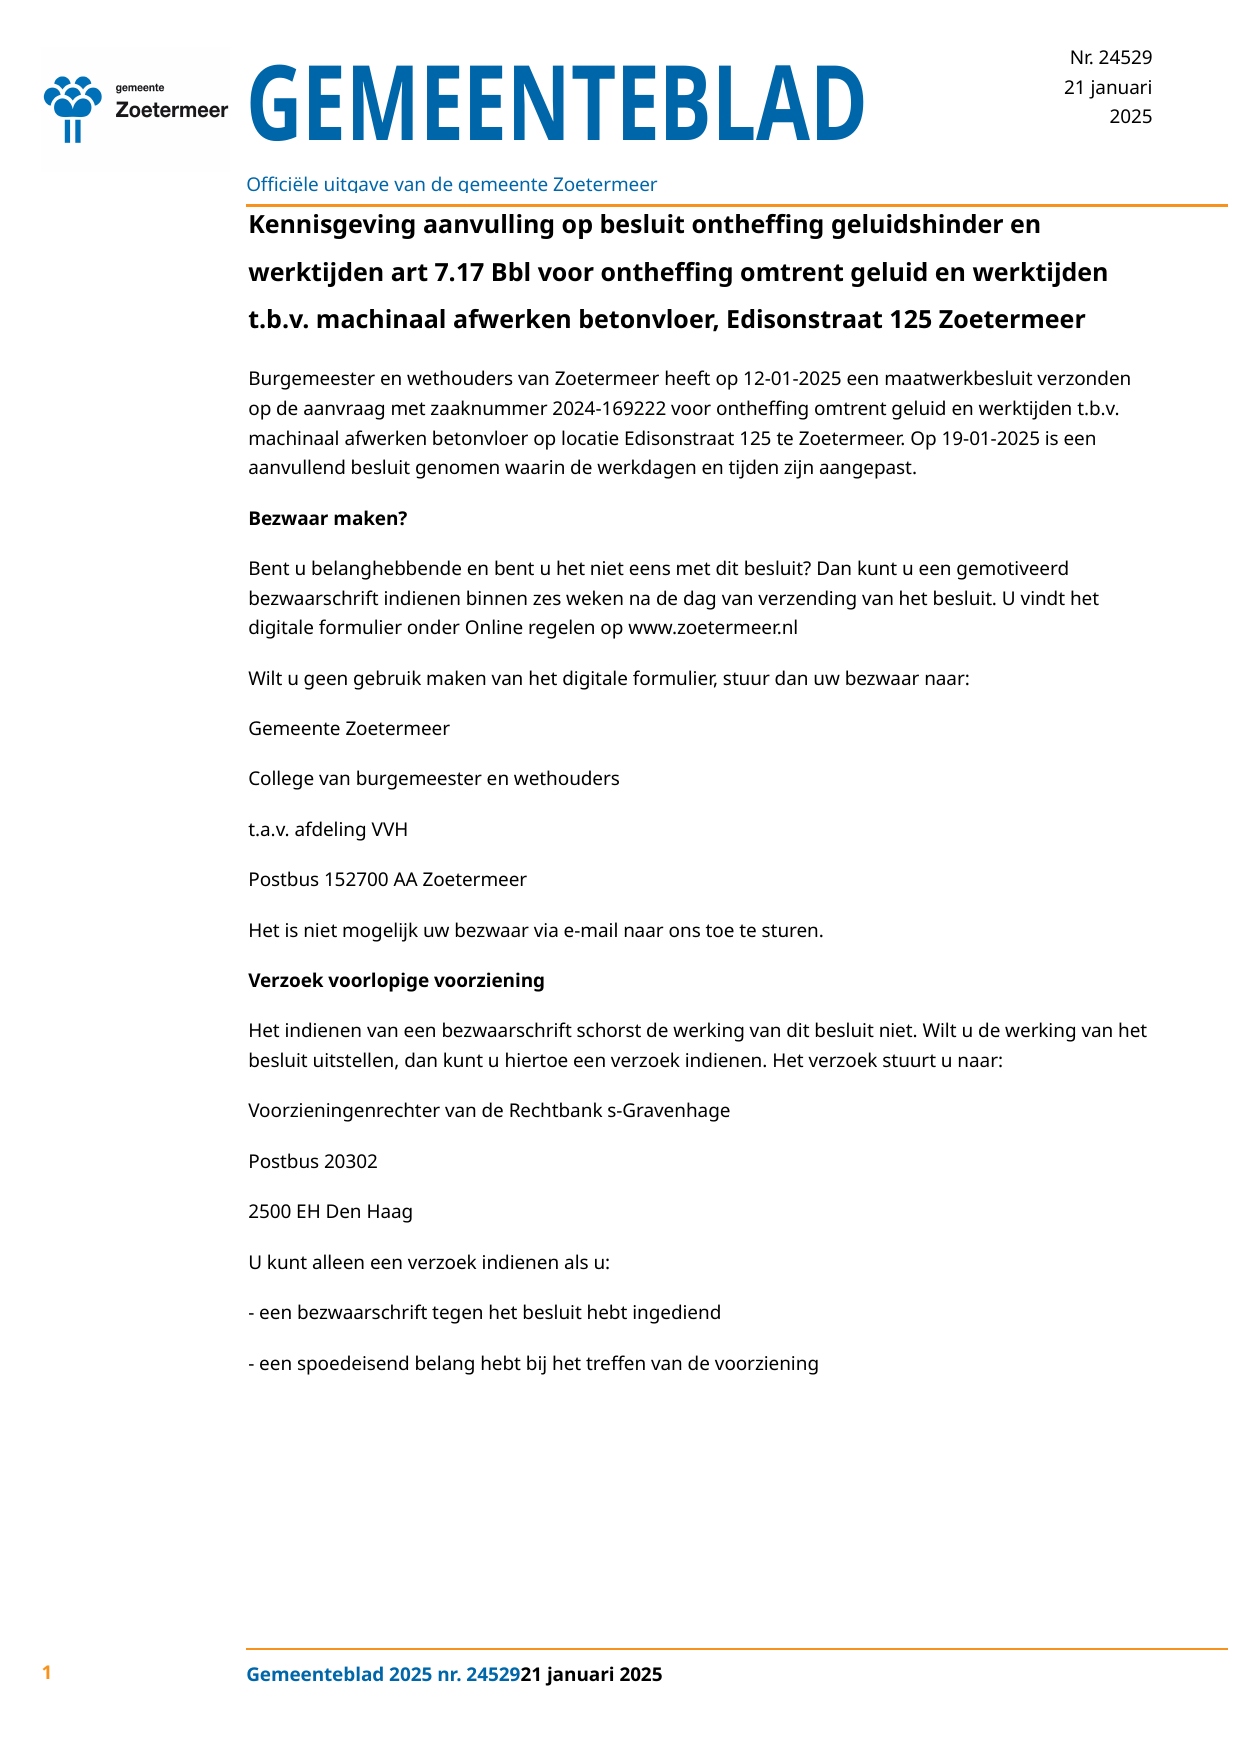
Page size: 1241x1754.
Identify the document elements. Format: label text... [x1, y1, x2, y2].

text Bent u belanghebbende en bent u het niet eens met dit besluit? Dan kunt u een gemotiveerd bezwaarschrift indienen binnen zes weken na de dag van verzending van het besluit. U vindt het digitale formulier onder Online regelen op www.zoetermeer.nl [248, 555, 1152, 640]
text Burgemeester en wethouders van Zoetermeer heeft op 12-01-2025 een maatwerkbesluit verzonden op de aanvraag met zaaknummer 2024-169222 voor ontheffing omtrent geluid en werktijden t.b.v. machinaal afwerken betonvloer op locatie Edisonstraat 125 te Zoetermeer. Op 19-01-2025 is een aanvullend besluit genomen waarin de werkdagen en tijden zijn aangepast. [248, 366, 1152, 480]
text Bezwaar maken? [248, 505, 1152, 530]
text Voorzieningenrechter van de Rechtbank s-Gravenhage [248, 1098, 1152, 1123]
text - een bezwaarschrift tegen het besluit hebt ingediend [248, 1299, 1152, 1325]
picture [41, 47, 231, 172]
text Postbus 20302 [248, 1148, 1152, 1174]
text Het is niet mogelijk uw bezwaar via e-mail naar ons toe te sturen. [248, 917, 1152, 942]
text Gemeente Zoetermeer [248, 715, 1152, 741]
text - een spoedeisend belang hebt bij het treffen van de voorziening [248, 1350, 1152, 1375]
text Postbus 152700 AA Zoetermeer [248, 866, 1152, 892]
text Wilt u geen gebruik maken van het digitale formulier, stuur dan uw bezwaar naar: [248, 665, 1152, 690]
text t.a.v. afdeling VVH [248, 816, 1152, 842]
text 2500 EH Den Haag [248, 1198, 1152, 1224]
text U kunt alleen een verzoek indienen als u: [248, 1249, 1152, 1274]
text Kennisgeving aanvulling op besluit ontheffing geluidshinder en werktijden art 7.17 Bbl voor ontheffing omtrent geluid en werktijden t.b.v. machinaal afwerken betonvloer, Edisonstraat 125 Zoetermeer [248, 207, 1152, 336]
text Verzoek voorlopige voorziening [248, 967, 1152, 993]
text College van burgemeester en wethouders [248, 766, 1152, 791]
text Het indienen van een bezwaarschrift schorst de werking van dit besluit niet. Wilt u de werking van het besluit uitstellen, dan kunt u hiertoe een verzoek indienen. Het verzoek stuurt u naar: [248, 1018, 1152, 1073]
